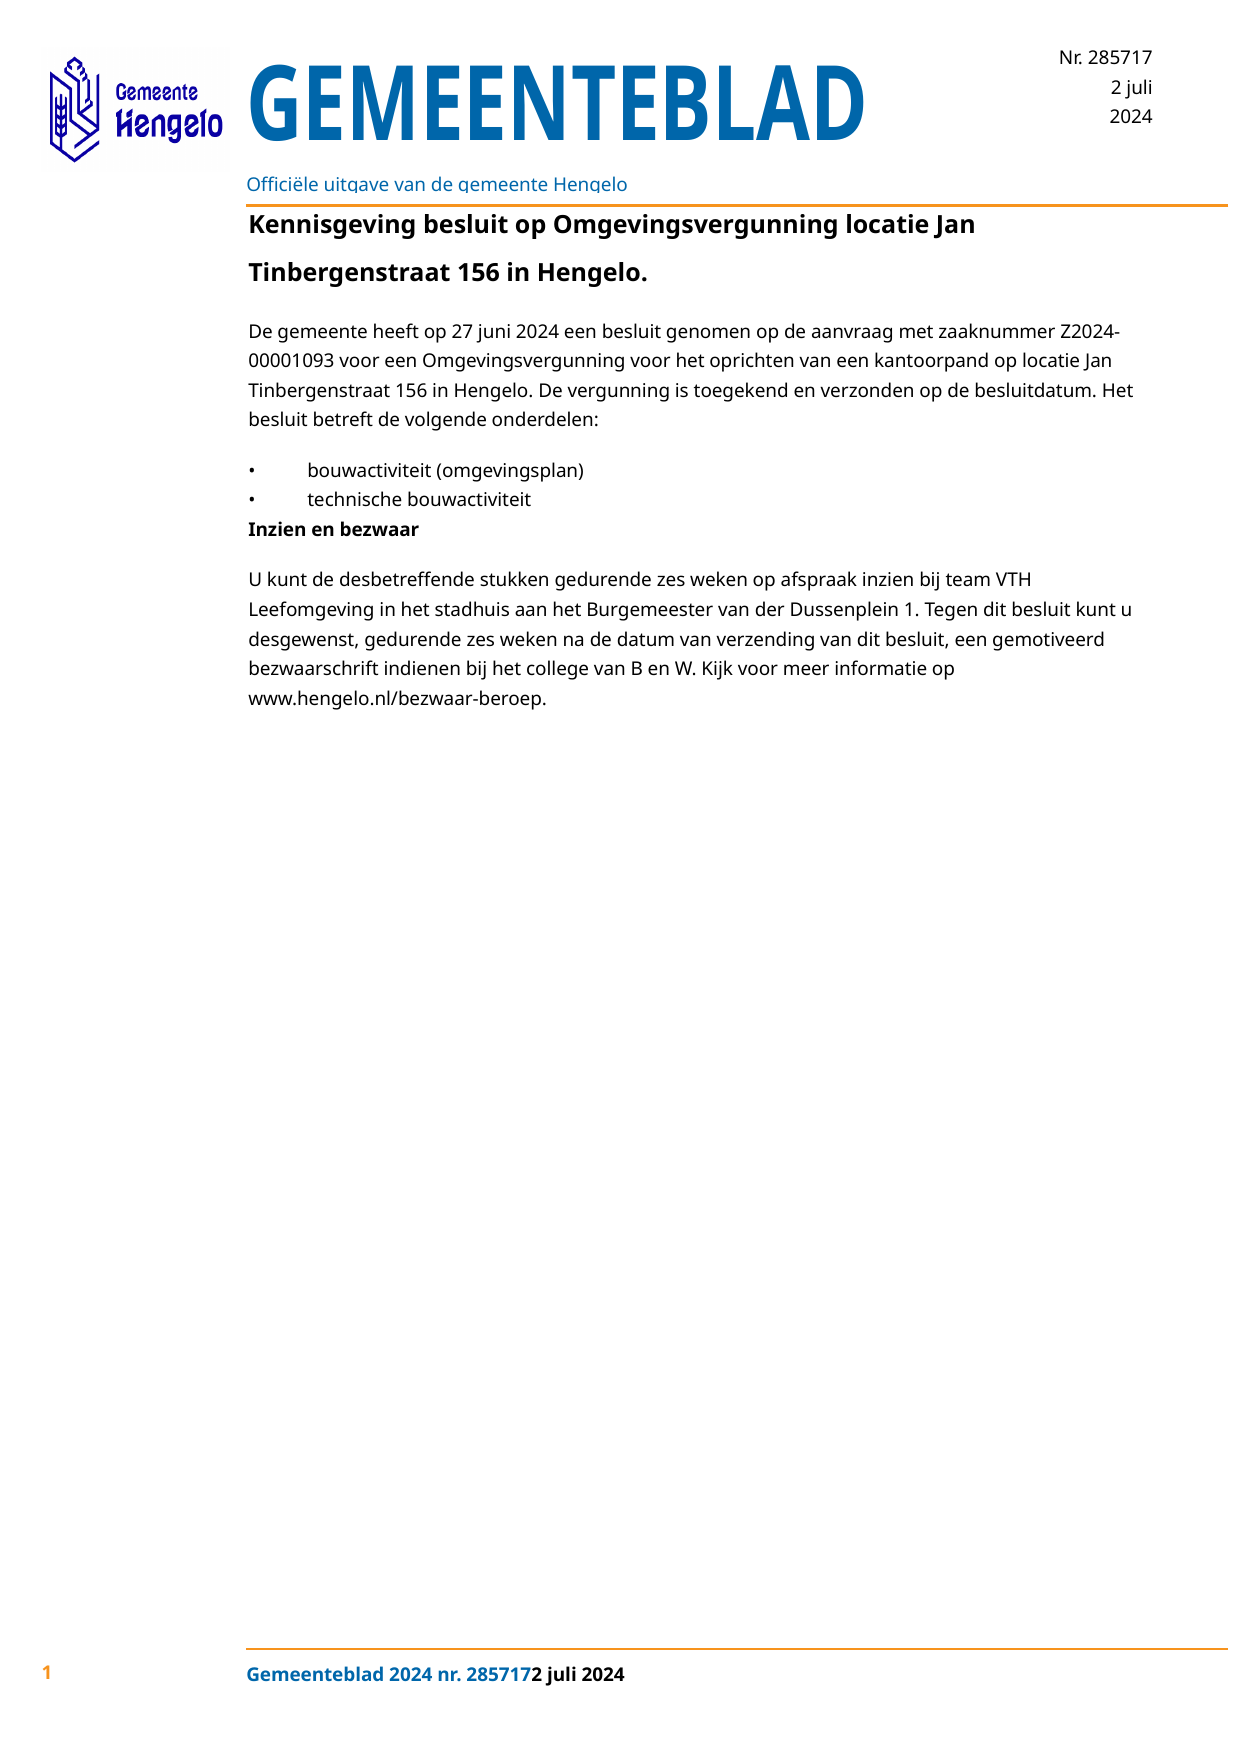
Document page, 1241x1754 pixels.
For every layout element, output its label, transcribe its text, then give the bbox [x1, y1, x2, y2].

text De gemeente heeft op 27 juni 2024 een besluit genomen op de aanvraag met zaaknummer Z2024-00001093 voor een Omgevingsvergunning voor het oprichten van een kantoorpand op locatie Jan Tinbergenstraat 156 in Hengelo. De vergunning is toegekend en verzonden op de besluitdatum. Het besluit betreft de volgende onderdelen: [248, 318, 1152, 432]
text Kennisgeving besluit op Omgevingsvergunning locatie Jan Tinbergenstraat 156 in Hengelo. [248, 207, 1152, 288]
text Inzien en bezwaar [248, 516, 1152, 542]
picture [41, 47, 231, 172]
list bouwactiviteit (omgevingsplan) [248, 457, 1152, 483]
text U kunt de desbetreffende stukken gedurende zes weken op afspraak inzien bij team VTH Leefomgeving in het stadhuis aan het Burgemeester van der Dussenplein 1. Tegen dit besluit kunt u desgewenst, gedurende zes weken na de datum van verzending van dit besluit, een gemotiveerd bezwaarschrift indienen bij het college van B en W. Kijk voor meer informatie op www.hengelo.nl/bezwaar-beroep. [248, 567, 1152, 711]
list technische bouwactiviteit [248, 487, 1152, 512]
